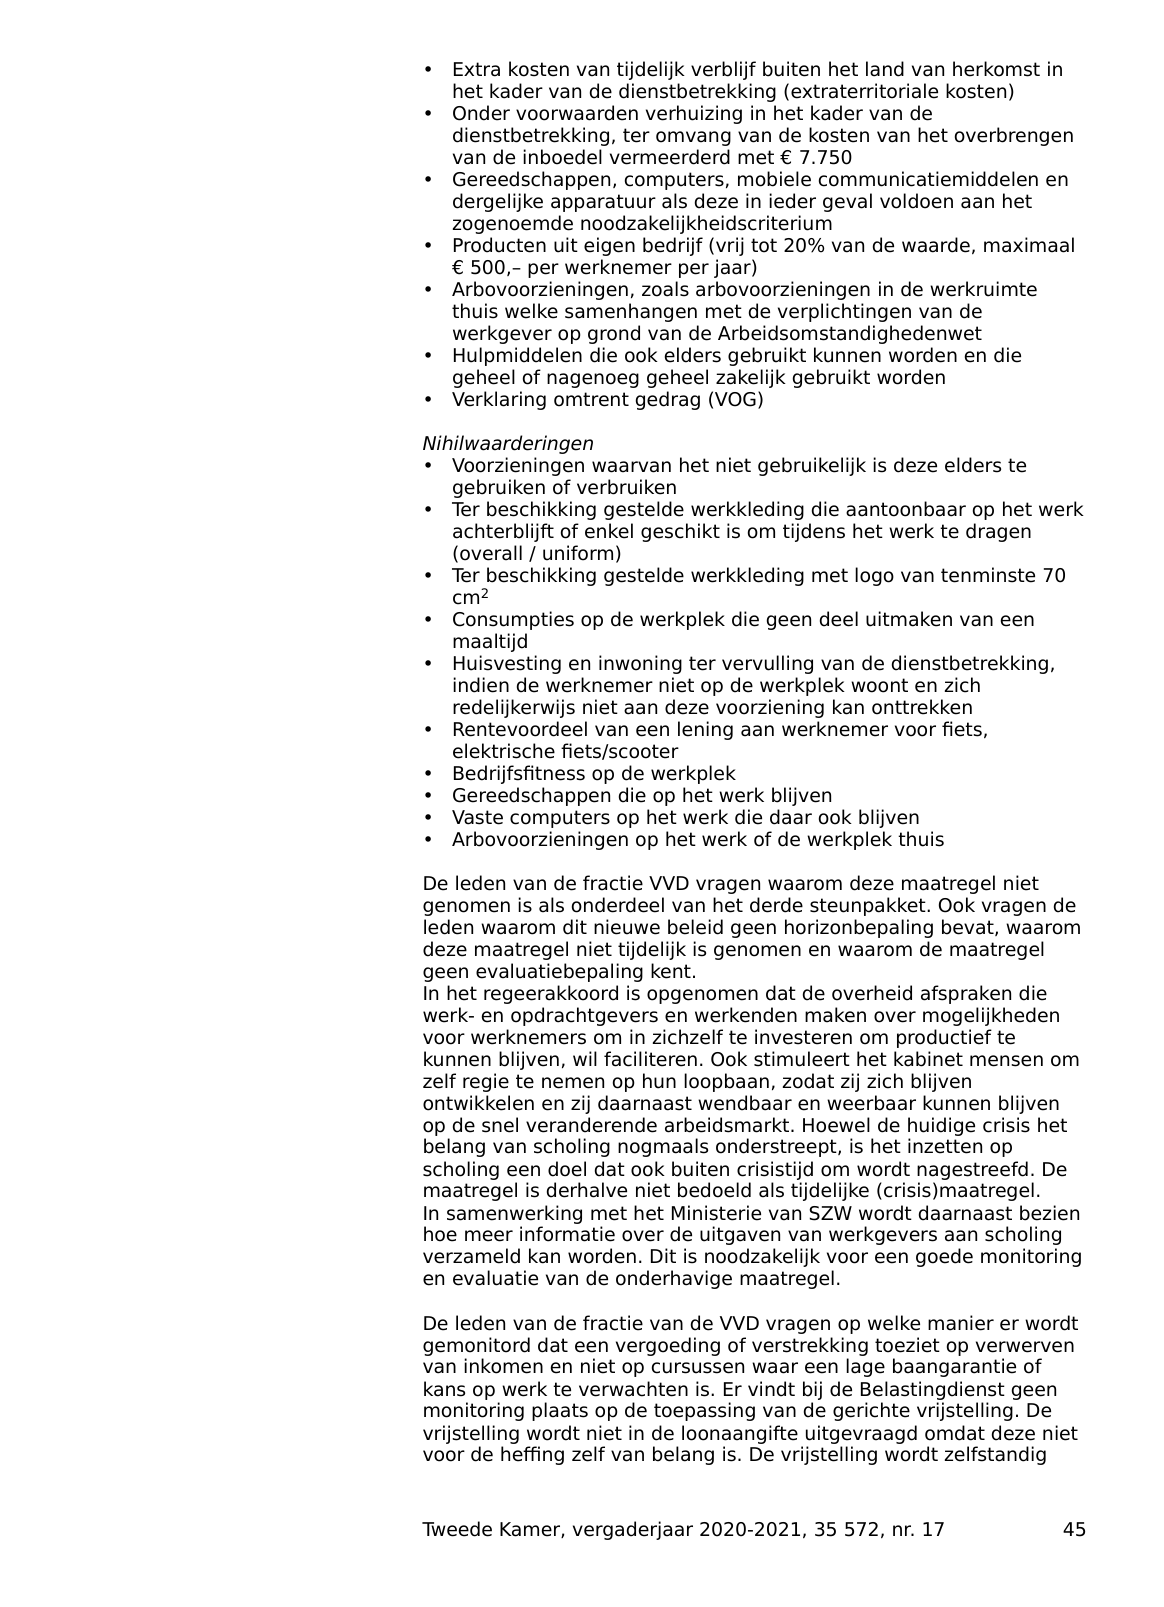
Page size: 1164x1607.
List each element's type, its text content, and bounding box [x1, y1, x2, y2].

text • Consumpties op de werkplek die geen deel uitmaken van een maaltijd [422, 609, 1087, 653]
text • Arbovoorzieningen op het werk of de werkplek thuis [422, 828, 1087, 851]
text • Gereedschappen die op het werk blijven [422, 784, 1087, 807]
text In het regeerakkoord is opgenomen dat de overheid afspraken die werk- en opdrachtgevers en werkenden maken over mogelijkheden voor werknemers om in zichzelf te investeren om productief te kunnen blijven, wil faciliteren. Ook stimuleert het kabinet mensen om zelf regie te nemen op hun loopbaan, zodat zij zich blijven ontwikkelen en zij daarnaast wendbaar en weerbaar kunnen blijven op de snel veranderende arbeidsmarkt. Hoewel de huidige crisis het belang van scholing nogmaals onderstreept, is het inzetten op scholing een doel dat ook buiten crisistijd om wordt nagestreefd. De maatregel is derhalve niet bedoeld als tijdelijke (crisis)maatregel. [422, 983, 1087, 1202]
text • Hulpmiddelen die ook elders gebruikt kunnen worden en die geheel of nagenoeg geheel zakelijk gebruikt worden [422, 345, 1087, 389]
text De leden van de fractie van de VVD vragen op welke manier er wordt gemonitord dat een vergoeding of verstrekking toeziet op verwerven van inkomen en niet op cursussen waar een lage baangarantie of kans op werk te verwachten is. Er vindt bij de Belastingdienst geen monitoring plaats op de toepassing van de gerichte vrijstelling. De vrijstelling wordt niet in de loonaangifte uitgevraagd omdat deze niet voor de heffing zelf van belang is. De vrijstelling wordt zelfstandig [422, 1312, 1087, 1466]
text • Extra kosten van tijdelijk verblijf buiten het land van herkomst in het kader van de dienstbetrekking (extraterritoriale kosten) [422, 59, 1087, 103]
text • Ter beschikking gestelde werkkleding die aantoonbaar op het werk achterblijft of enkel geschikt is om tijdens het werk te dragen (overall / uniform) [422, 499, 1087, 565]
text • Vaste computers op het werk die daar ook blijven [422, 807, 1087, 828]
text • Producten uit eigen bedrijf (vrij tot 20% van de waarde, maximaal € 500,– per werknemer per jaar) [422, 235, 1087, 279]
text • Gereedschappen, computers, mobiele communicatiemiddelen en dergelijke apparatuur als deze in ieder geval voldoen aan het zogenoemde noodzakelijkheidscriterium [422, 169, 1087, 235]
text • Onder voorwaarden verhuizing in het kader van de dienstbetrekking, ter omvang van de kosten van het overbrengen van de inboedel vermeerderd met € 7.750 [422, 103, 1087, 169]
text • Voorzieningen waarvan het niet gebruikelijk is deze elders te gebruiken of verbruiken [422, 455, 1087, 499]
text • Verklaring omtrent gedrag (VOG) [422, 389, 1087, 411]
subtitle Nihilwaarderingen [422, 433, 1087, 455]
text • Bedrijfsfitness op de werkplek [422, 763, 1087, 784]
text • Ter beschikking gestelde werkkleding met logo van tenminste 70 cm2 [422, 565, 1087, 609]
text • Huisvesting en inwoning ter vervulling van de dienstbetrekking, indien de werknemer niet op de werkplek woont en zich redelijkerwijs niet aan deze voorziening kan onttrekken [422, 653, 1087, 719]
text De leden van de fractie VVD vragen waarom deze maatregel niet genomen is als onderdeel van het derde steunpakket. Ook vragen de leden waarom dit nieuwe beleid geen horizonbepaling bevat, waarom deze maatregel niet tijdelijk is genomen en waarom de maatregel geen evaluatiebepaling kent. [422, 873, 1087, 983]
text • Arbovoorzieningen, zoals arbovoorzieningen in de werkruimte thuis welke samenhangen met de verplichtingen van de werkgever op grond van de Arbeidsomstandighedenwet [422, 279, 1087, 345]
text In samenwerking met het Ministerie van SZW wordt daarnaast bezien hoe meer informatie over de uitgaven van werkgevers aan scholing verzameld kan worden. Dit is noodzakelijk voor een goede monitoring en evaluatie van de onderhavige maatregel. [422, 1202, 1087, 1290]
text • Rentevoordeel van een lening aan werknemer voor fiets, elektrische fiets/scooter [422, 719, 1087, 763]
